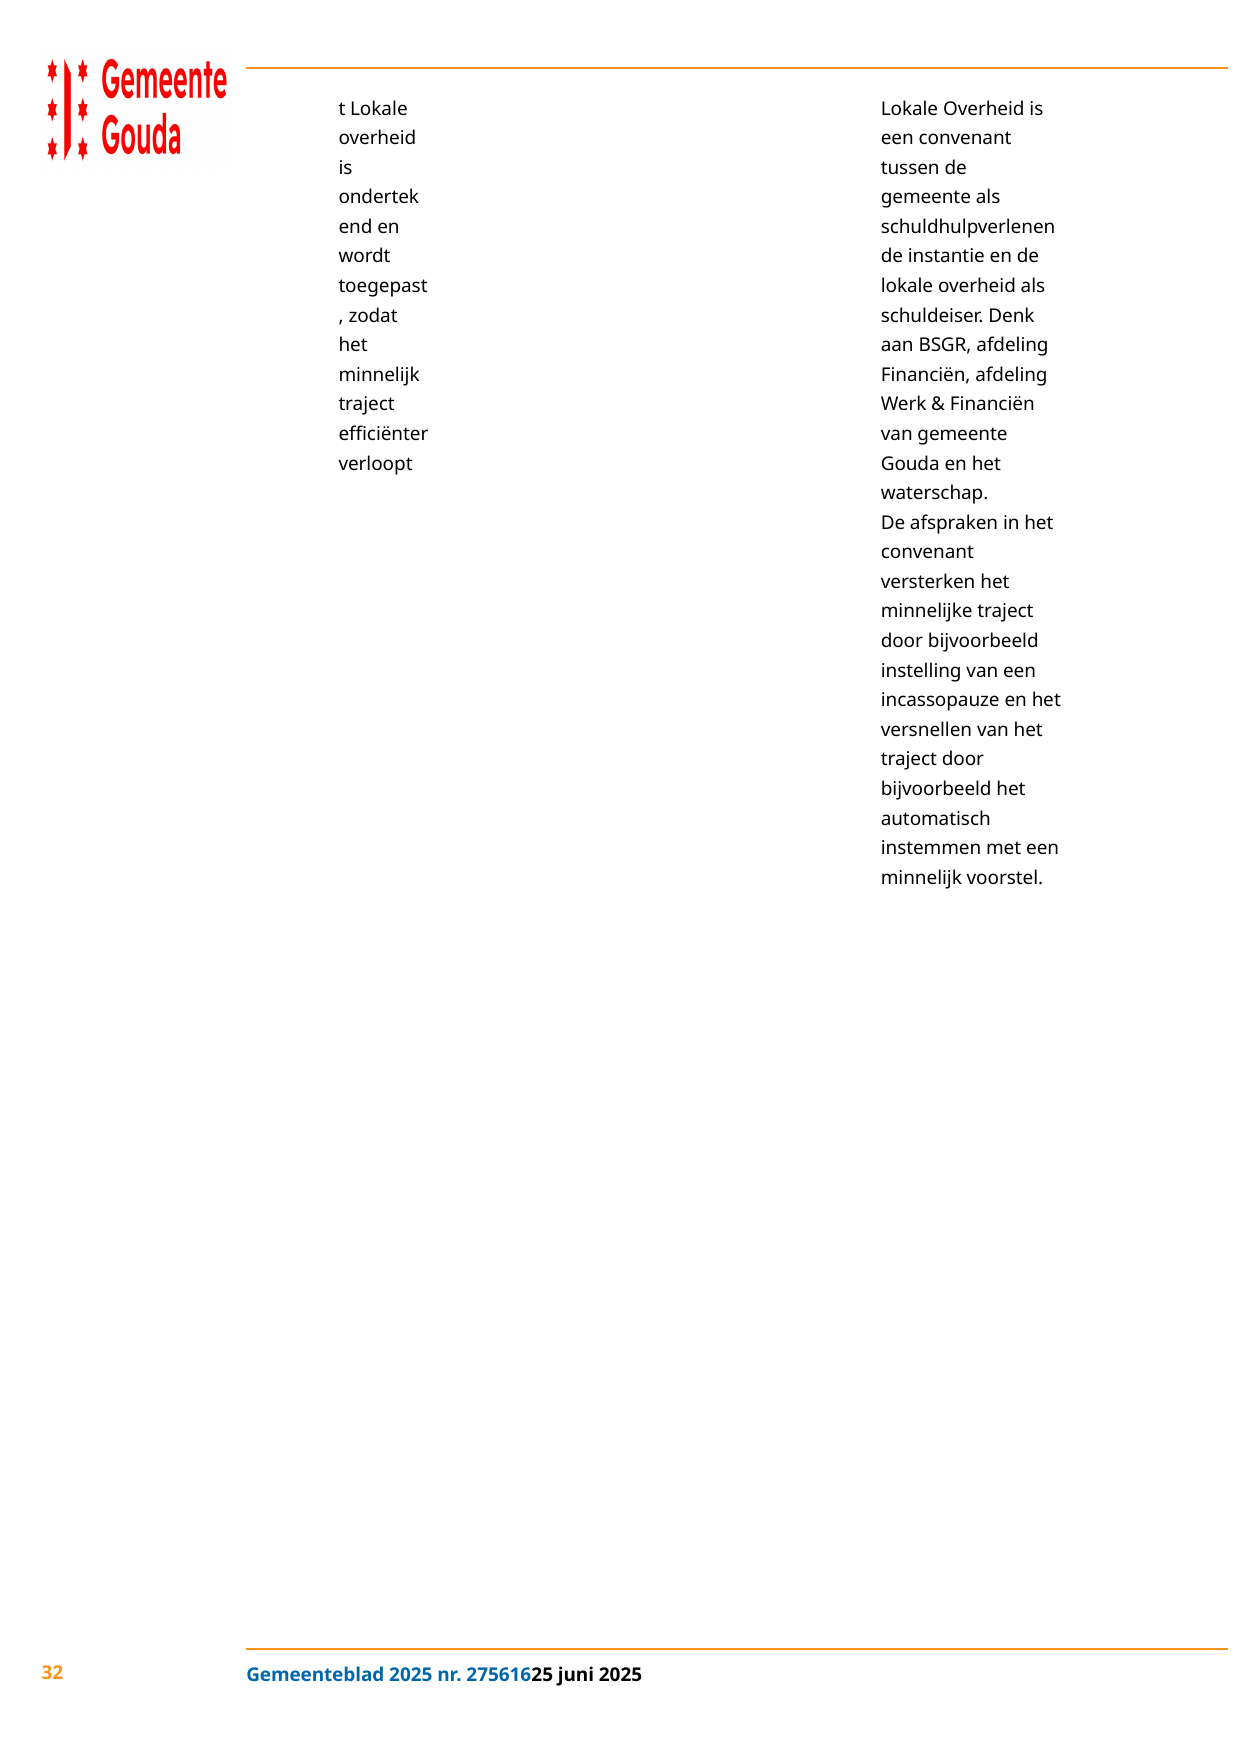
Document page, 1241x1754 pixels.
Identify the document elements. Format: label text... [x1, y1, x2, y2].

table_cell [248, 95, 338, 919]
table_cell [609, 95, 700, 919]
table_cell [519, 95, 609, 919]
table_cell Lokale Overheid is een convenant tussen de gemeente als schuldhulpverlenende instantie en de lokale overheid als schuldeiser. Denk aan BSGR, afdeling Financiën, afdeling Werk & Financiën van gemeente Gouda en het waterschap. De afspraken in het convenant versterken het minnelijke traject door bijvoorbeeld instelling van een incassopauze en het versnellen van het traject door bijvoorbeeld het automatisch instemmen met een minnelijk voorstel. [881, 95, 1061, 919]
picture [41, 47, 231, 172]
table_cell t Lokale overheid is ondertekend en wordt toegepast, zodat het minnelijk traject efficiënter verloopt [338, 95, 429, 919]
table_cell [429, 95, 519, 919]
table_cell [700, 95, 881, 919]
